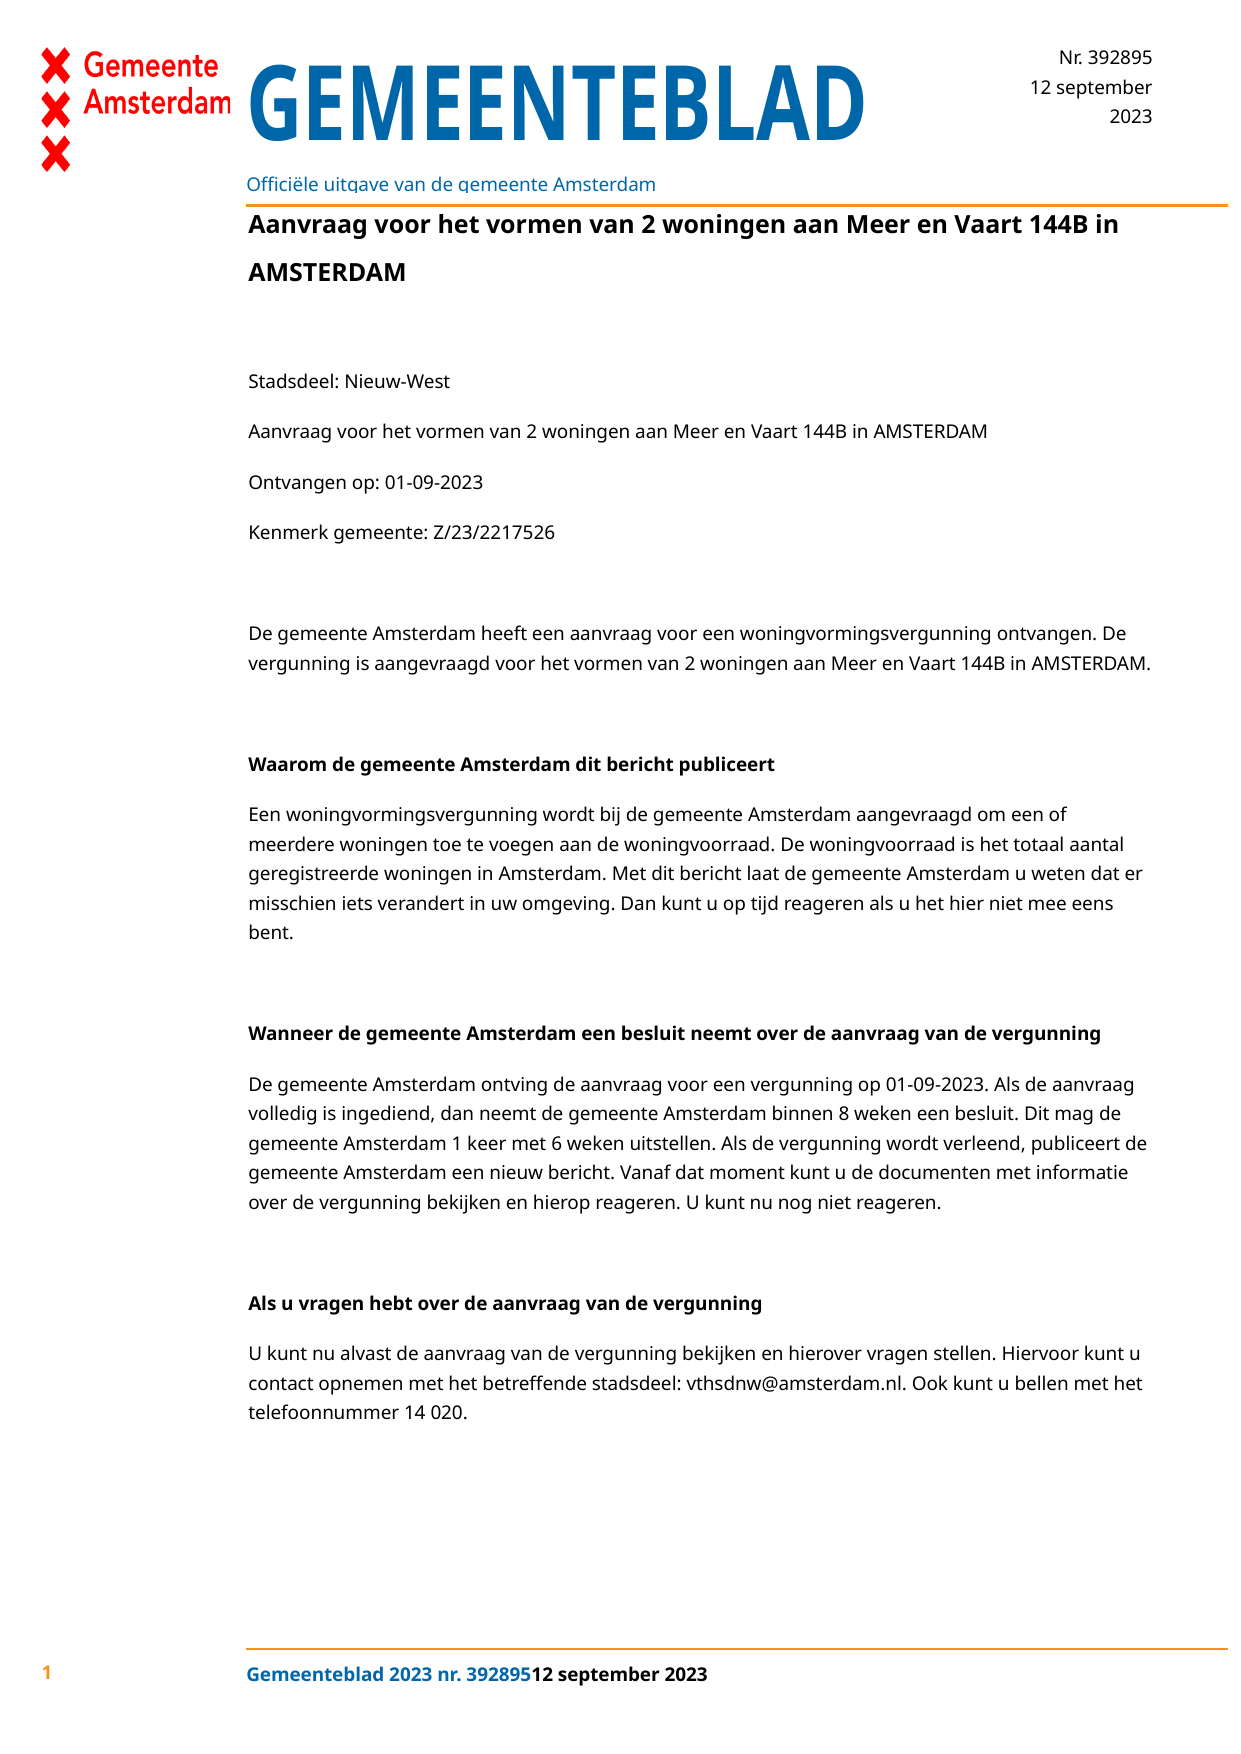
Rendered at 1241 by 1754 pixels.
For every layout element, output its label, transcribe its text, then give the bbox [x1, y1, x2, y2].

text Waarom de gemeente Amsterdam dit bericht publiceert [248, 751, 1152, 777]
text Ontvangen op: 01-09-2023 [248, 469, 1152, 495]
text Stadsdeel: Nieuw-West [248, 368, 1152, 394]
text Kenmerk gemeente: Z/23/2217526 [248, 519, 1152, 545]
text Een woningvormingsvergunning wordt bij de gemeente Amsterdam aangevraagd om een of meerdere woningen toe te voegen aan de woningvoorraad. De woningvoorraad is het totaal aantal geregistreerde woningen in Amsterdam. Met dit bericht laat de gemeente Amsterdam u weten dat er misschien iets verandert in uw omgeving. Dan kunt u op tijd reageren als u het hier niet mee eens bent. [248, 801, 1152, 945]
text Als u vragen hebt over de aanvraag van de vergunning [248, 1290, 1152, 1316]
text Aanvraag voor het vormen van 2 woningen aan Meer en Vaart 144B in AMSTERDAM [248, 419, 1152, 444]
text U kunt nu alvast de aanvraag van de vergunning bekijken en hierover vragen stellen. Hiervoor kunt u contact opnemen met het betreffende stadsdeel: vthsdnw@amsterdam.nl. Ook kunt u bellen met het telefoonnummer 14 020. [248, 1340, 1152, 1425]
text De gemeente Amsterdam ontving de aanvraag voor een vergunning op 01-09-2023. Als de aanvraag volledig is ingediend, dan neemt de gemeente Amsterdam binnen 8 weken een besluit. Dit mag de gemeente Amsterdam 1 keer met 6 weken uitstellen. Als de vergunning wordt verleend, publiceert de gemeente Amsterdam een nieuw bericht. Vanaf dat moment kunt u de documenten met informatie over de vergunning bekijken en hierop reageren. U kunt nu nog niet reageren. [248, 1071, 1152, 1215]
text Aanvraag voor het vormen van 2 woningen aan Meer en Vaart 144B in AMSTERDAM [248, 207, 1152, 288]
text Wanneer de gemeente Amsterdam een besluit neemt over de aanvraag van de vergunning [248, 1020, 1152, 1046]
text De gemeente Amsterdam heeft een aanvraag voor een woningvormingsvergunning ontvangen. De vergunning is aangevraagd voor het vormen van 2 woningen aan Meer en Vaart 144B in AMSTERDAM. [248, 620, 1152, 676]
picture [41, 47, 231, 172]
